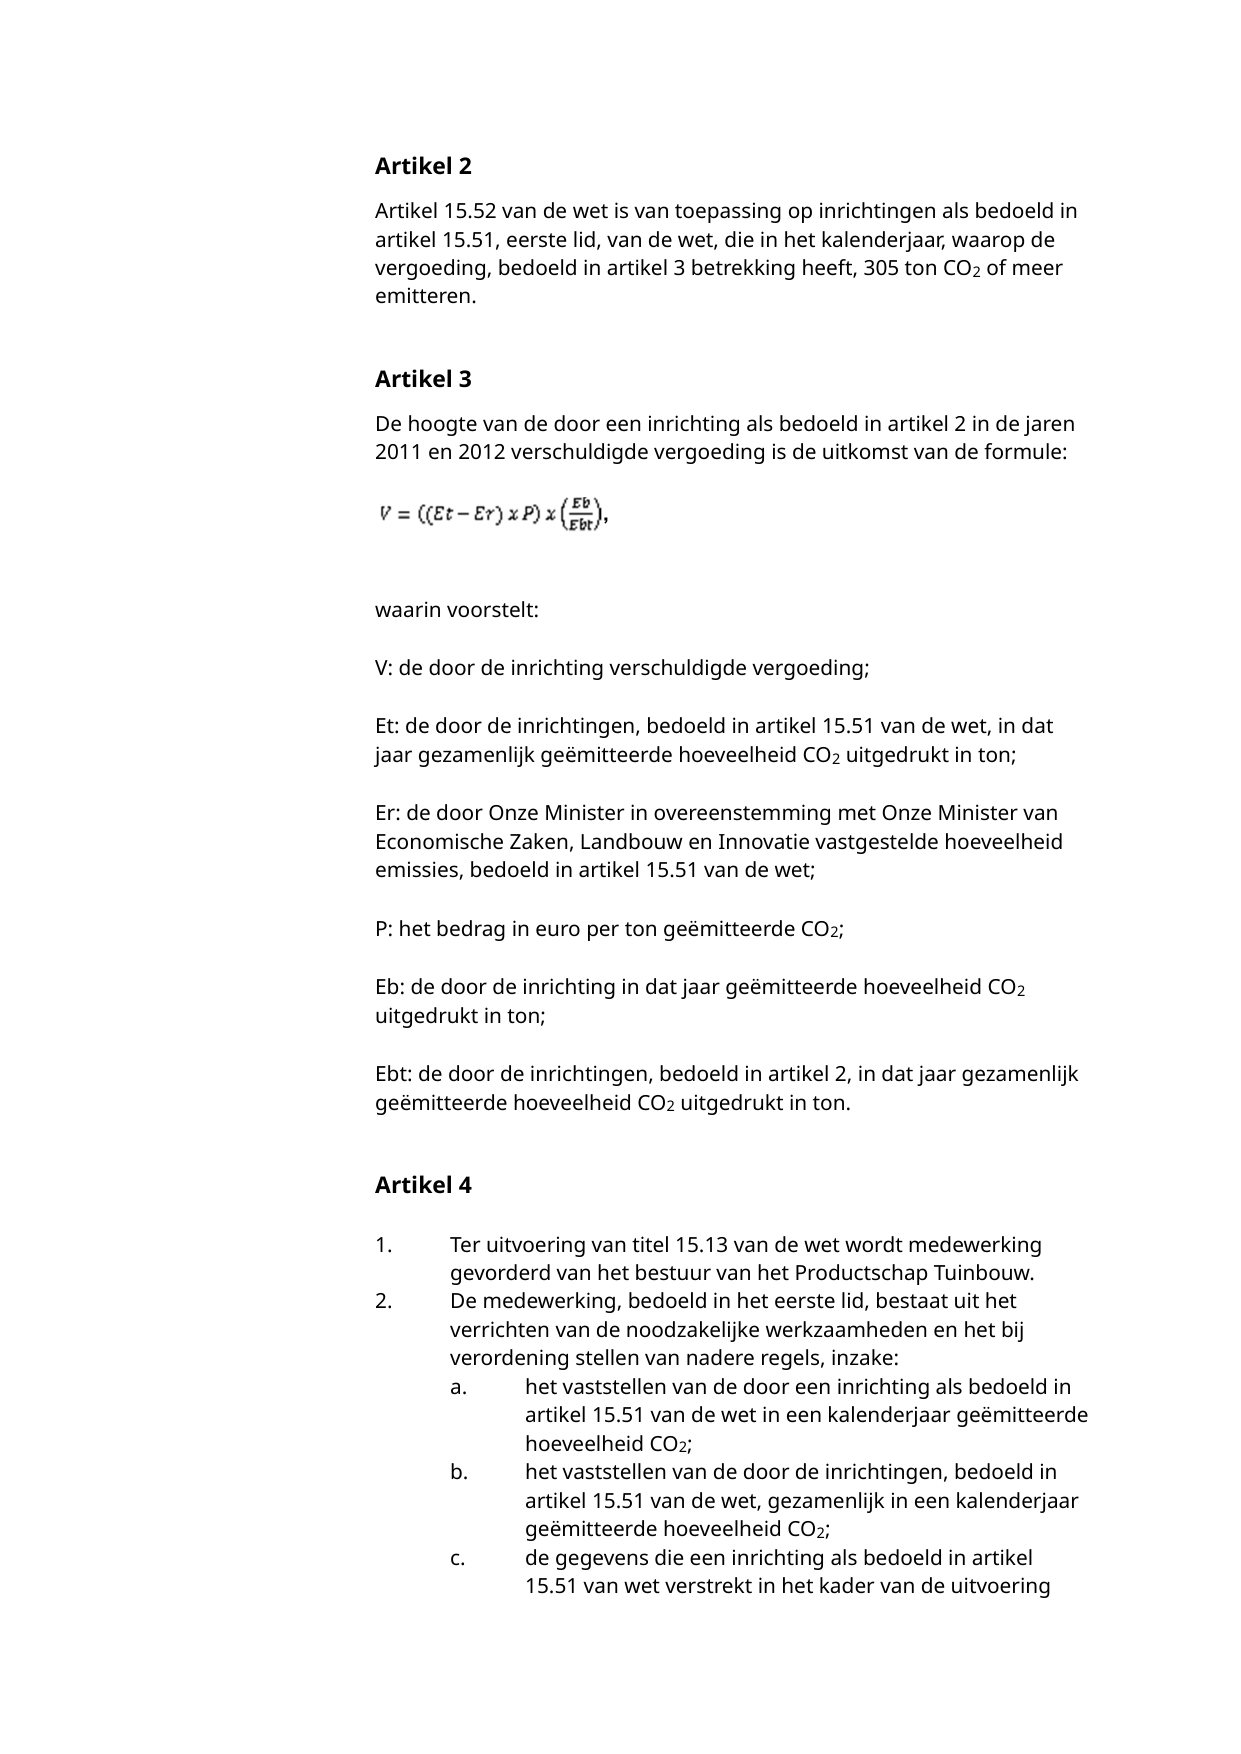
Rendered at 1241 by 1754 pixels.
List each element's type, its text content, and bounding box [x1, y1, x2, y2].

list het vaststellen van de door de inrichtingen, bedoeld in artikel 15.51 van de wet, gezamenlijk in een kalenderjaar geëmitteerde hoeveelheid CO2; [450, 1457, 1090, 1543]
subtitle Artikel 4 [375, 1168, 1090, 1200]
subtitle Artikel 2 [375, 150, 1090, 181]
text Ebt: de door de inrichtingen, bedoeld in artikel 2, in dat jaar gezamenlijk geëmitteerde hoeveelheid CO2 uitgedrukt in ton. [375, 1059, 1090, 1116]
list de gegevens die een inrichting als bedoeld in artikel 15.51 van wet verstrekt in het kader van de uitvoering [450, 1543, 1090, 1599]
text Er: de door Onze Minister in overeenstemming met Onze Minister van Economische Zaken, Landbouw en Innovatie vastgestelde hoeveelheid emissies, bedoeld in artikel 15.51 van de wet; [375, 798, 1090, 884]
text P: het bedrag in euro per ton geëmitteerde CO2; [375, 914, 1090, 942]
subtitle Artikel 3 [375, 362, 1090, 394]
list het vaststellen van de door een inrichting als bedoeld in artikel 15.51 van de wet in een kalenderjaar geëmitteerde hoeveelheid CO2; [450, 1372, 1090, 1457]
text Et: de door de inrichtingen, bedoeld in artikel 15.51 van de wet, in dat jaar gezamenlijk geëmitteerde hoeveelheid CO2 uitgedrukt in ton; [375, 712, 1090, 768]
text Artikel 15.52 van de wet is van toepassing op inrichtingen als bedoeld in artikel 15.51, eerste lid, van de wet, die in het kalenderjaar, waarop de vergoeding, bedoeld in artikel 3 betrekking heeft, 305 ton CO2 of meer emitteren. [375, 196, 1090, 310]
text waarin voorstelt: [375, 595, 1090, 623]
text Eb: de door de inrichting in dat jaar geëmitteerde hoeveelheid CO2 uitgedrukt in ton; [375, 972, 1090, 1029]
list Ter uitvoering van titel 15.13 van de wet wordt medewerking gevorderd van het bestuur van het Productschap Tuinbouw. [375, 1230, 1090, 1287]
picture [375, 495, 612, 537]
text De hoogte van de door een inrichting als bedoeld in artikel 2 in de jaren 2011 en 2012 verschuldigde vergoeding is de uitkomst van de formule: [375, 409, 1090, 466]
text V: de door de inrichting verschuldigde vergoeding; [375, 653, 1090, 682]
list De medewerking, bedoeld in het eerste lid, bestaat uit het verrichten van de noodzakelijke werkzaamheden en het bij verordening stellen van nadere regels, inzake: [375, 1287, 1090, 1372]
